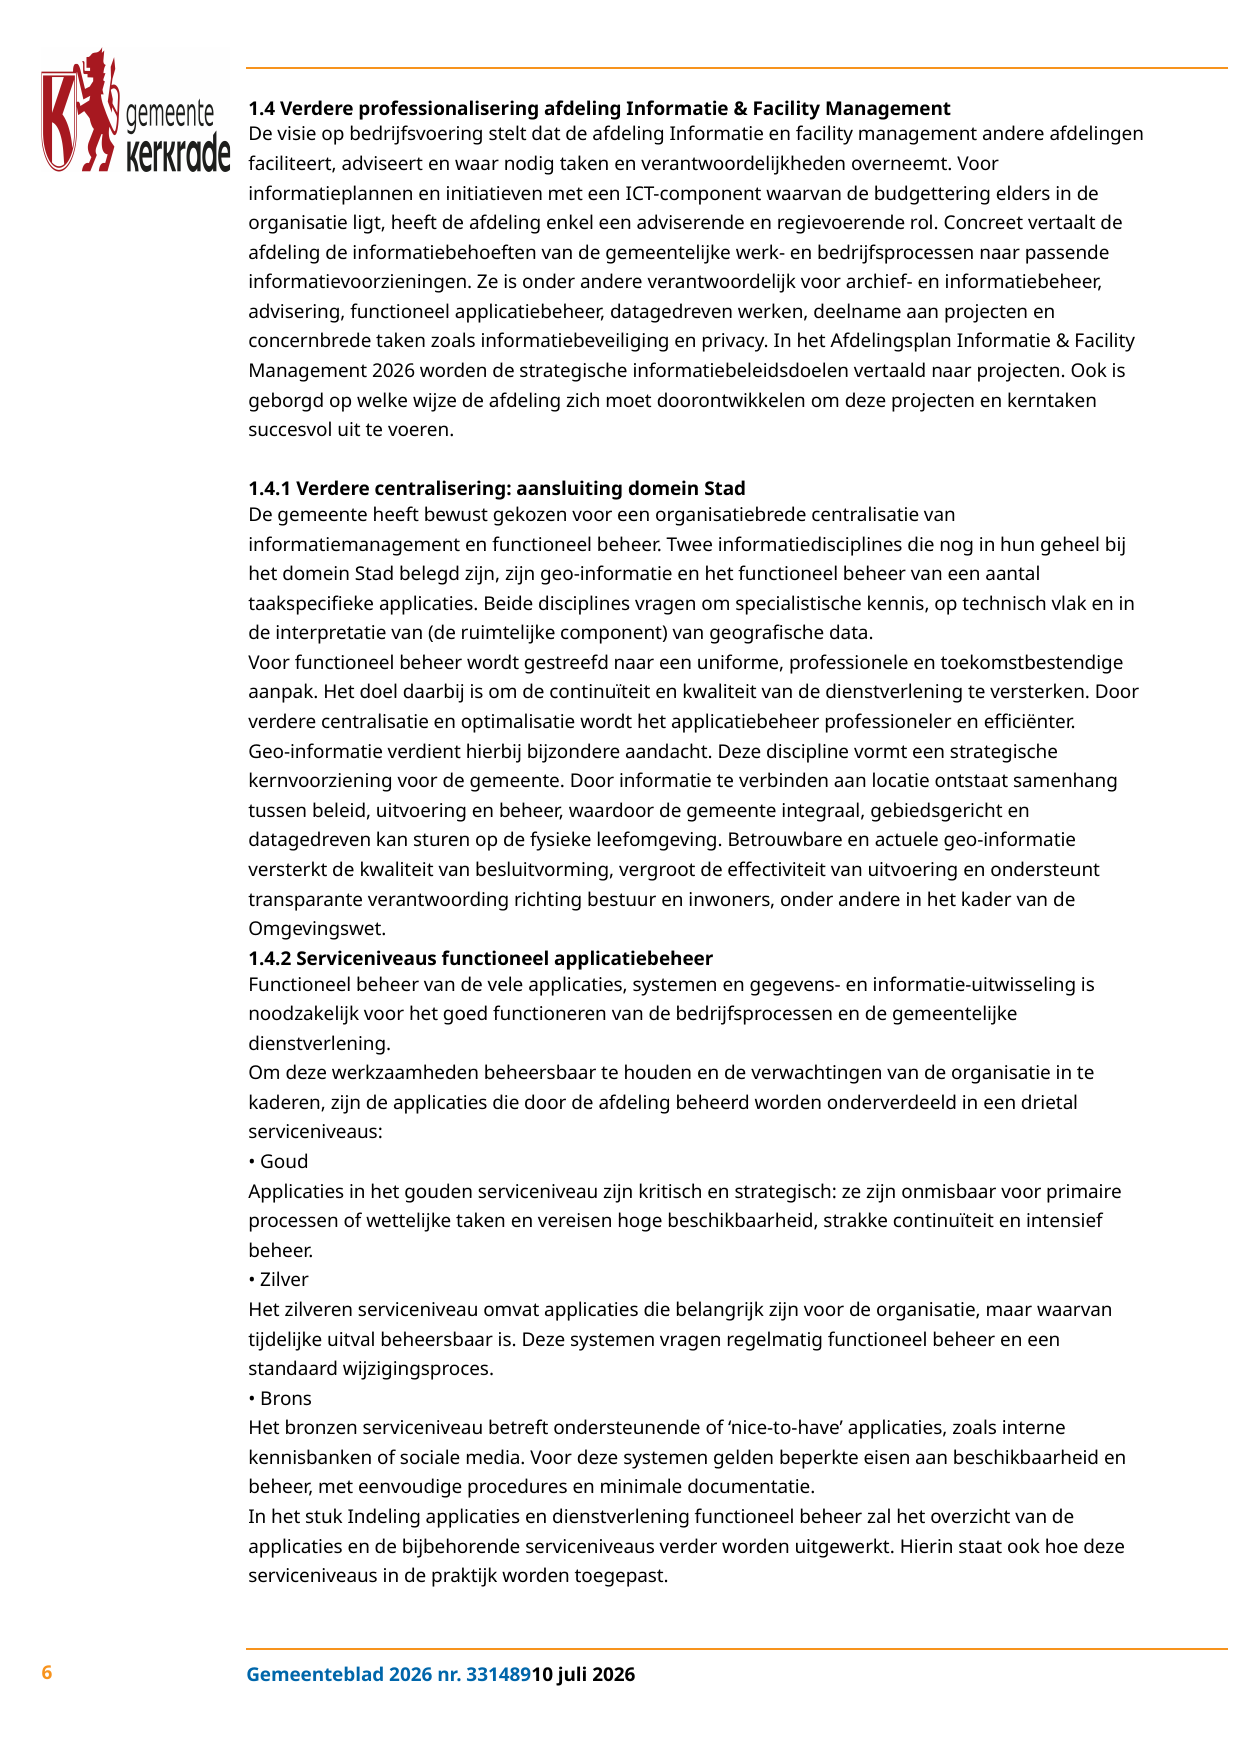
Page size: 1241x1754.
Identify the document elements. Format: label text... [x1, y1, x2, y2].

text 1.4 Verdere professionalisering afdeling Informatie & Facility Management [248, 95, 1152, 121]
text 1.4.1 Verdere centralisering: aansluiting domein Stad [248, 476, 1152, 501]
text De visie op bedrijfsvoering stelt dat de afdeling Informatie en facility management andere afdelingen faciliteert, adviseert en waar nodig taken en verantwoordelijkheden overneemt. Voor informatieplannen en initiatieven met een ICT-component waarvan de budgettering elders in de organisatie ligt, heeft de afdeling enkel een adviserende en regievoerende rol. Concreet vertaalt de afdeling de informatiebehoeften van de gemeentelijke werk- en bedrijfsprocessen naar passende informatievoorzieningen. Ze is onder andere verantwoordelijk voor archief- en informatiebeheer, advisering, functioneel applicatiebeheer, datagedreven werken, deelname aan projecten en concernbrede taken zoals informatiebeveiliging en privacy. In het Afdelingsplan Informatie & Facility Management 2026 worden de strategische informatiebeleidsdoelen vertaald naar projecten. Ook is geborgd op welke wijze de afdeling zich moet doorontwikkelen om deze projecten en kerntaken succesvol uit te voeren. [248, 121, 1152, 442]
text Applicaties in het gouden serviceniveau zijn kritisch en strategisch: ze zijn onmisbaar voor primaire processen of wettelijke taken en vereisen hoge beschikbaarheid, strakke continuïteit en intensief beheer. [248, 1178, 1152, 1263]
text De gemeente heeft bewust gekozen voor een organisatiebrede centralisatie van informatiemanagement en functioneel beheer. Twee informatiedisciplines die nog in hun geheel bij het domein Stad belegd zijn, zijn geo-informatie en het functioneel beheer van een aantal taakspecifieke applicaties. Beide disciplines vragen om specialistische kennis, op technisch vlak en in de interpretatie van (de ruimtelijke component) van geografische data. [248, 501, 1152, 645]
text 1.4.2 Serviceniveaus functioneel applicatiebeheer [248, 945, 1152, 971]
text In het stuk Indeling applicaties en dienstverlening functioneel beheer zal het overzicht van de applicaties en de bijbehorende serviceniveaus verder worden uitgewerkt. Hierin staat ook hoe deze serviceniveaus in de praktijk worden toegepast. [248, 1503, 1152, 1588]
text • Zilver [248, 1267, 1152, 1292]
text Voor functioneel beheer wordt gestreefd naar een uniforme, professionele en toekomstbestendige aanpak. Het doel daarbij is om de continuïteit en kwaliteit van de dienstverlening te versterken. Door verdere centralisatie en optimalisatie wordt het applicatiebeheer professioneler en efficiënter. [248, 649, 1152, 734]
text • Goud [248, 1148, 1152, 1174]
text Geo-informatie verdient hierbij bijzondere aandacht. Deze discipline vormt een strategische kernvoorziening voor de gemeente. Door informatie te verbinden aan locatie ontstaat samenhang tussen beleid, uitvoering en beheer, waardoor de gemeente integraal, gebiedsgericht en datagedreven kan sturen op de fysieke leefomgeving. Betrouwbare en actuele geo-informatie versterkt de kwaliteit van besluitvorming, vergroot de effectiviteit van uitvoering en ondersteunt transparante verantwoording richting bestuur en inwoners, onder andere in het kader van de Omgevingswet. [248, 738, 1152, 941]
text Het bronzen serviceniveau betreft ondersteunende of ‘nice-to-have’ applicaties, zoals interne kennisbanken of sociale media. Voor deze systemen gelden beperkte eisen aan beschikbaarheid en beheer, met eenvoudige procedures en minimale documentatie. [248, 1414, 1152, 1499]
text Om deze werkzaamheden beheersbaar te houden en de verwachtingen van de organisatie in te kaderen, zijn de applicaties die door de afdeling beheerd worden onderverdeeld in een drietal serviceniveaus: [248, 1059, 1152, 1144]
picture [41, 47, 231, 172]
text Functioneel beheer van de vele applicaties, systemen en gegevens- en informatie-uitwisseling is noodzakelijk voor het goed functioneren van de bedrijfsprocessen en de gemeentelijke dienstverlening. [248, 971, 1152, 1056]
text Het zilveren serviceniveau omvat applicaties die belangrijk zijn voor de organisatie, maar waarvan tijdelijke uitval beheersbaar is. Deze systemen vragen regelmatig functioneel beheer en een standaard wijzigingsproces. [248, 1296, 1152, 1381]
text • Brons [248, 1385, 1152, 1411]
